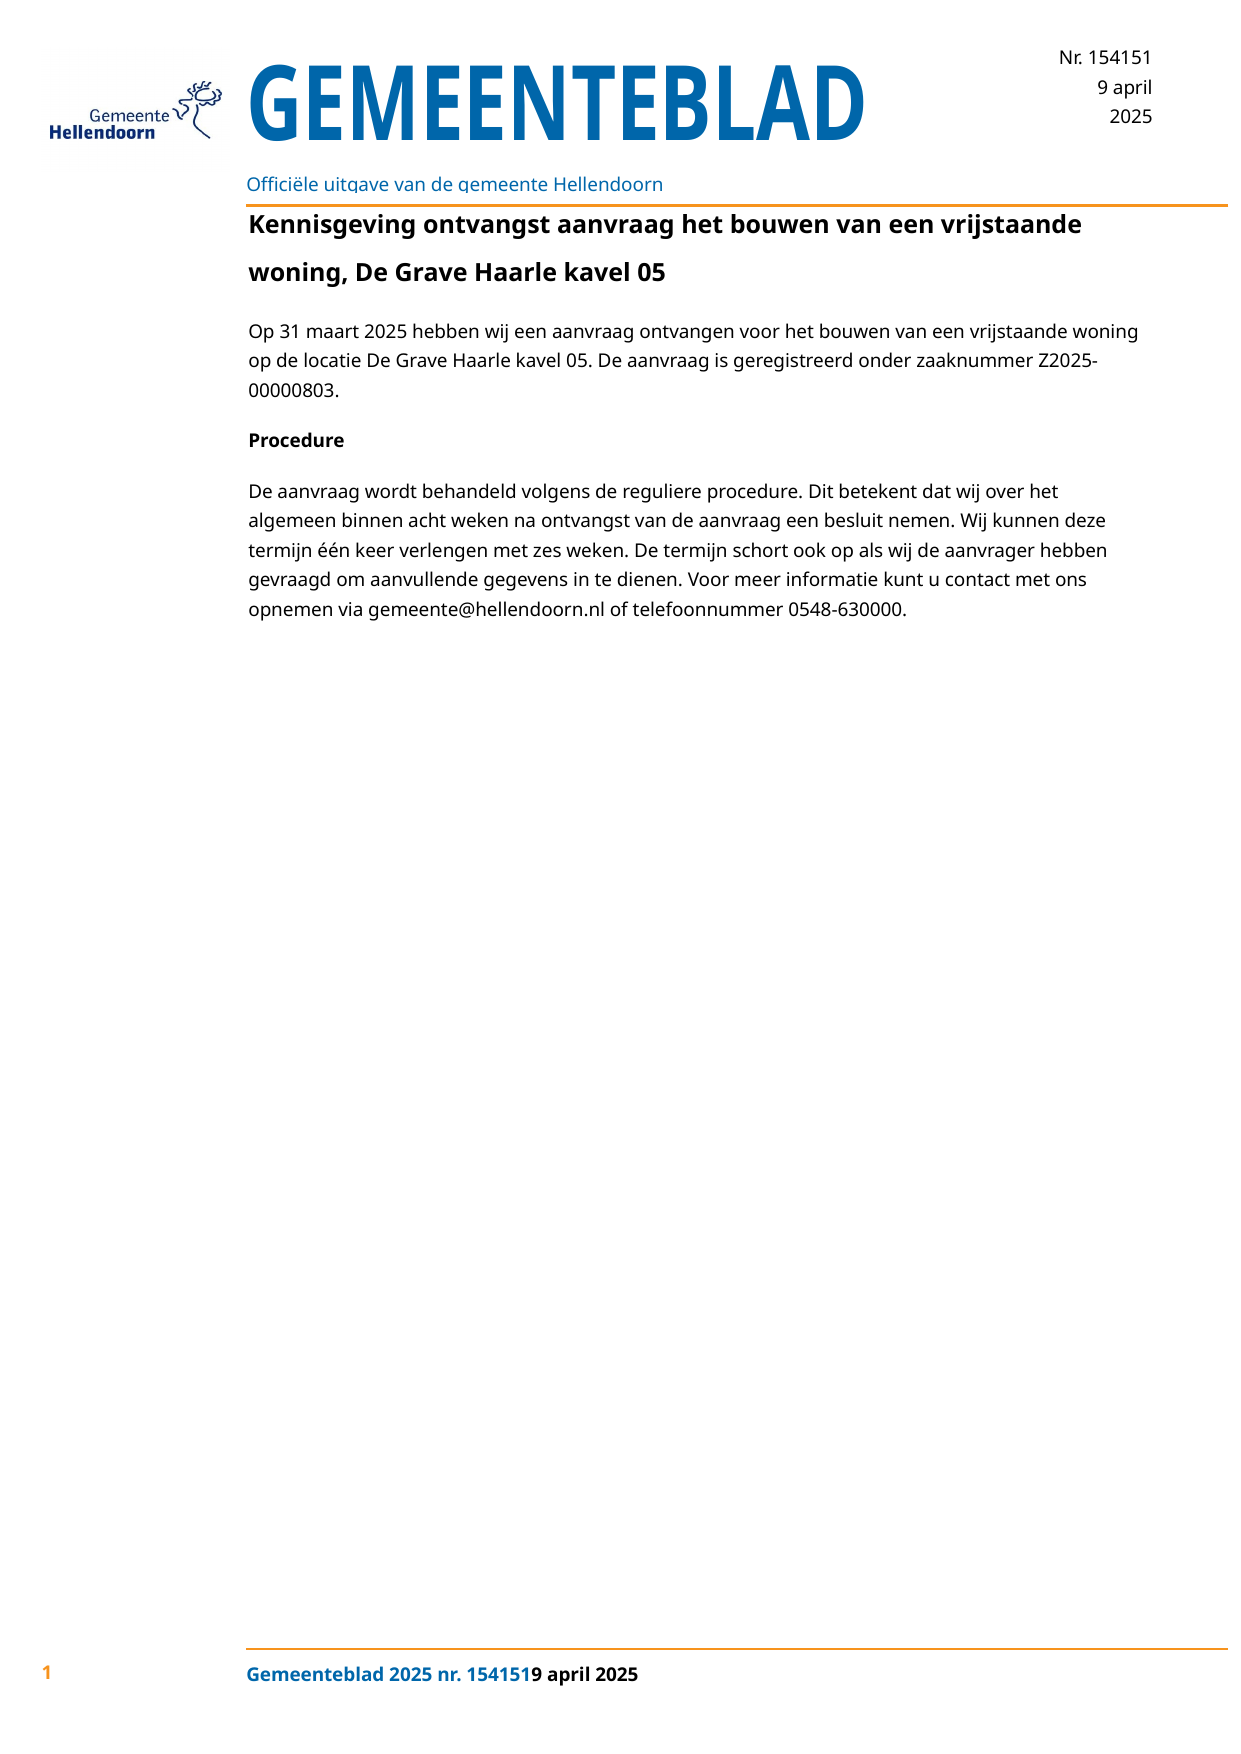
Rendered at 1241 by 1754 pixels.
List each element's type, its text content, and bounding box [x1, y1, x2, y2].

text Op 31 maart 2025 hebben wij een aanvraag ontvangen voor het bouwen van een vrijstaande woning op de locatie De Grave Haarle kavel 05. De aanvraag is geregistreerd onder zaaknummer Z2025-00000803. [248, 318, 1152, 403]
text De aanvraag wordt behandeld volgens de reguliere procedure. Dit betekent dat wij over het algemeen binnen acht weken na ontvangst van de aanvraag een besluit nemen. Wij kunnen deze termijn één keer verlengen met zes weken. De termijn schort ook op als wij de aanvrager hebben gevraagd om aanvullende gegevens in te dienen. Voor meer informatie kunt u contact met ons opnemen via gemeente@hellendoorn.nl of telefoonnummer 0548-630000. [248, 478, 1152, 622]
picture [41, 47, 231, 172]
text Procedure [248, 427, 1152, 453]
text Kennisgeving ontvangst aanvraag het bouwen van een vrijstaande woning, De Grave Haarle kavel 05 [248, 207, 1152, 288]
